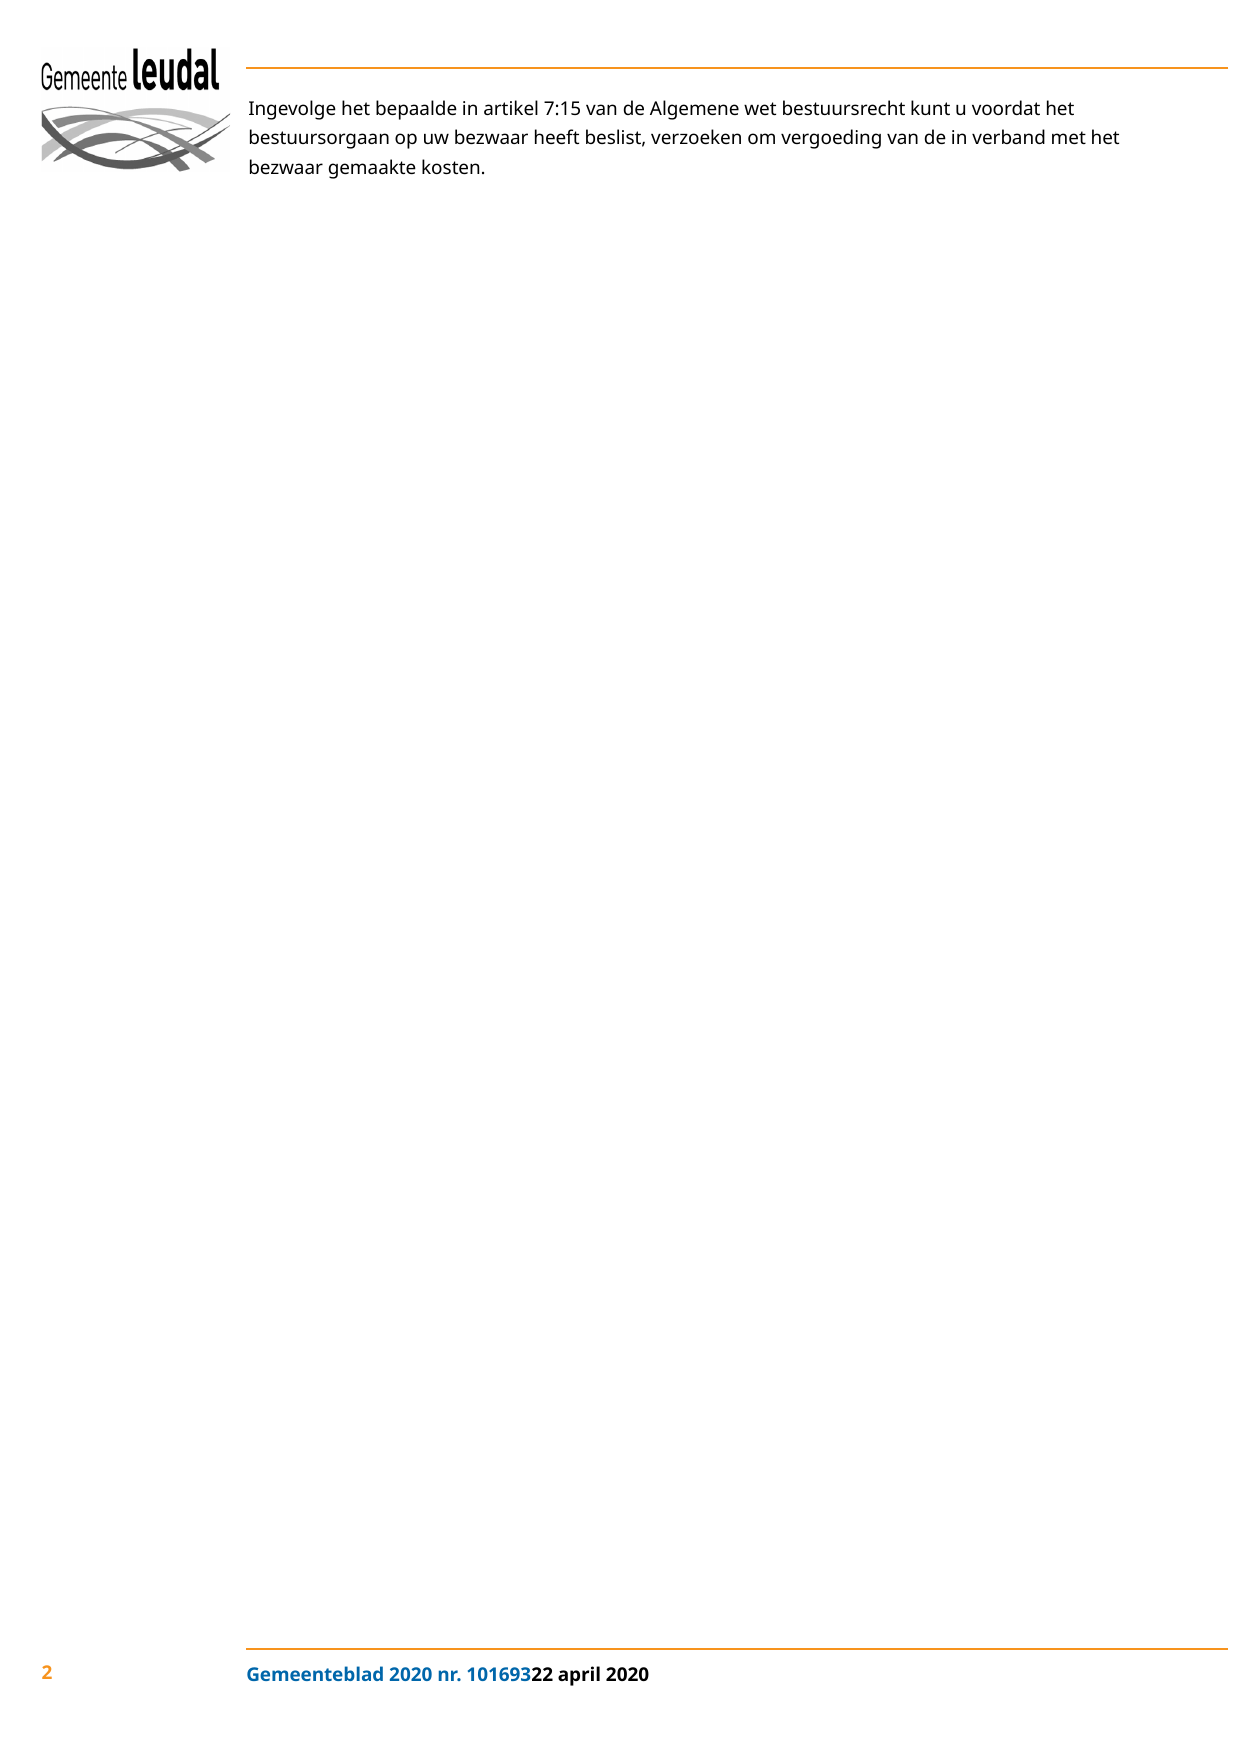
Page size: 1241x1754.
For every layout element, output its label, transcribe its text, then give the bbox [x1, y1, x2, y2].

picture [41, 47, 231, 172]
text Ingevolge het bepaalde in artikel 7:15 van de Algemene wet bestuursrecht kunt u voordat het bestuursorgaan op uw bezwaar heeft beslist, verzoeken om vergoeding van de in verband met het bezwaar gemaakte kosten. [248, 95, 1152, 180]
